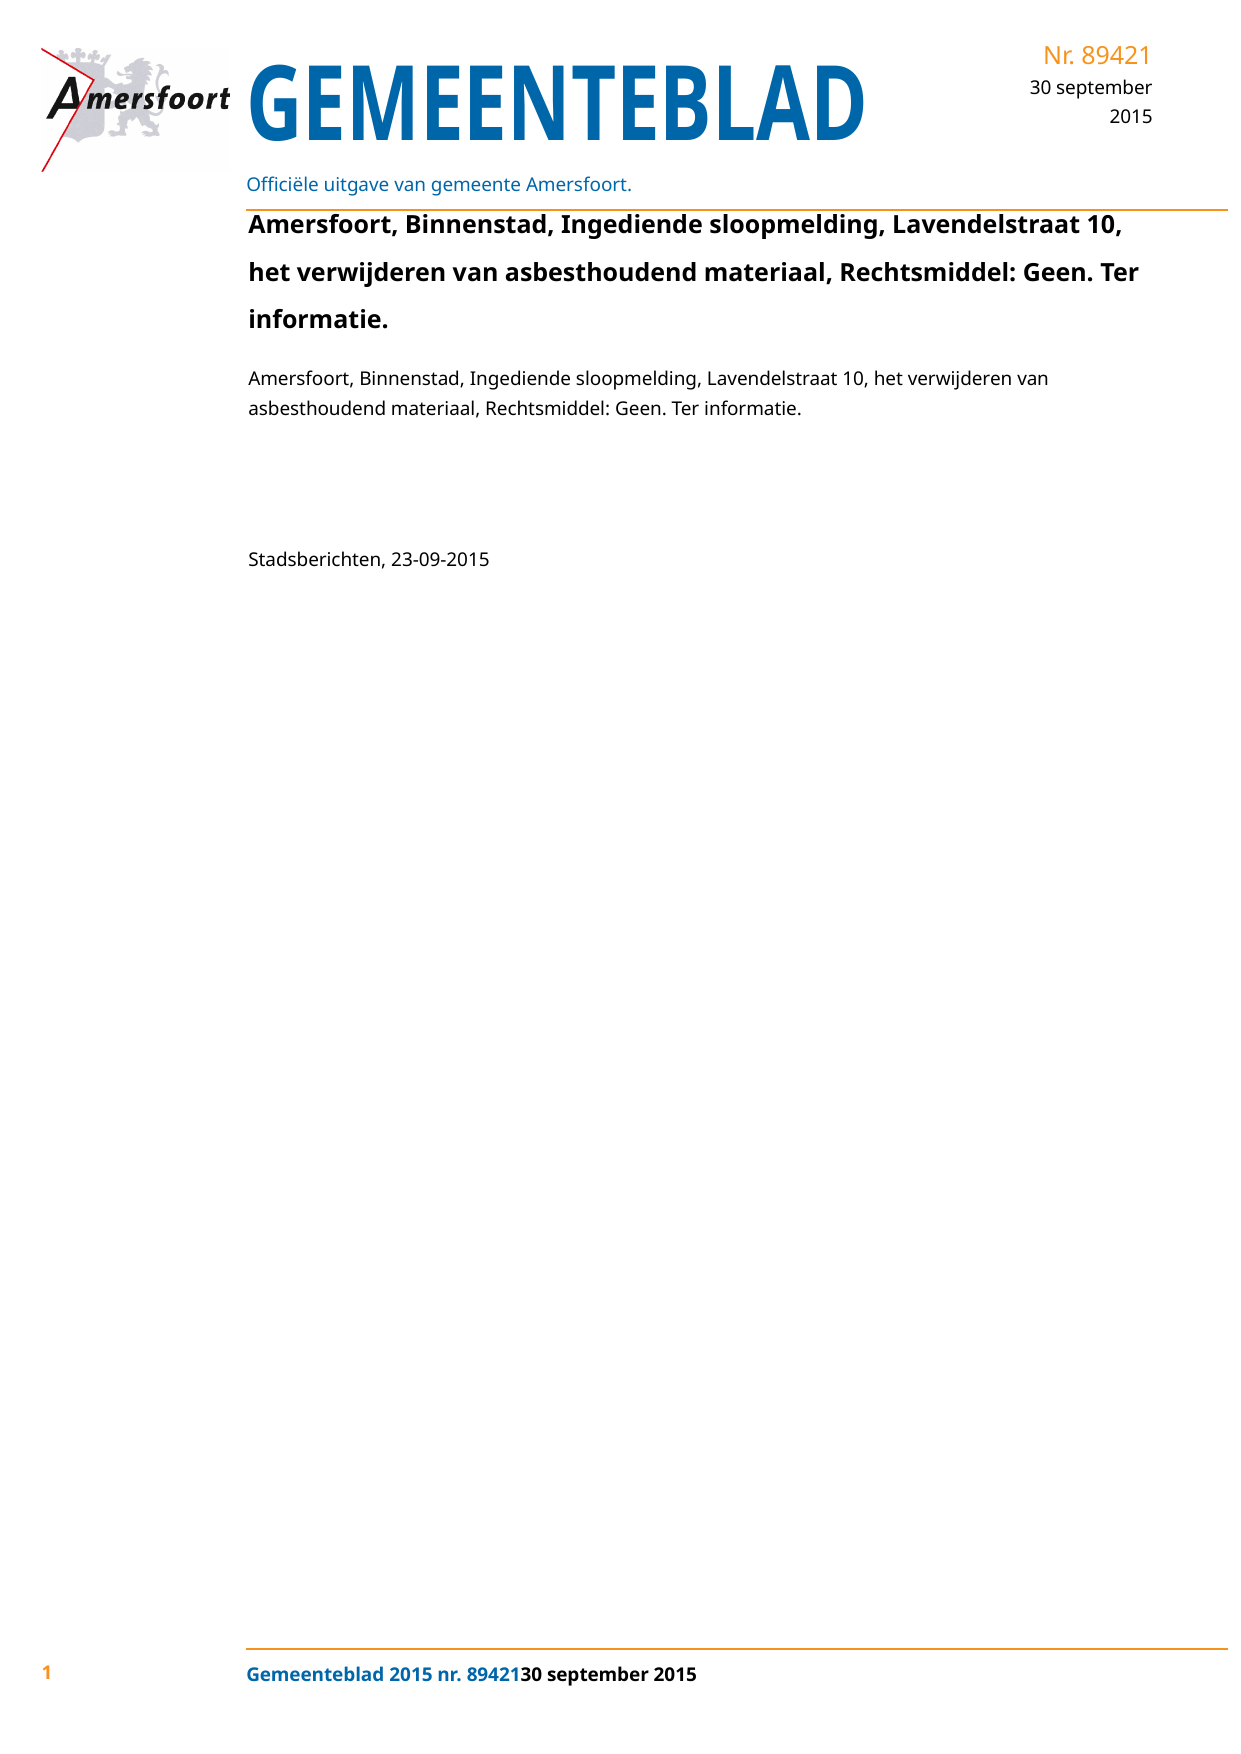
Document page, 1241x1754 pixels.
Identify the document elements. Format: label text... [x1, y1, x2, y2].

text Amersfoort, Binnenstad, Ingediende sloopmelding, Lavendelstraat 10, het verwijderen van asbesthoudend materiaal, Rechtsmiddel: Geen. Ter informatie. [248, 211, 1152, 336]
text Amersfoort, Binnenstad, Ingediende sloopmelding, Lavendelstraat 10, het verwijderen van asbesthoudend materiaal, Rechtsmiddel: Geen. Ter informatie. [248, 366, 1152, 421]
picture [41, 47, 231, 172]
text Stadsberichten, 23-09-2015 [248, 546, 1152, 572]
